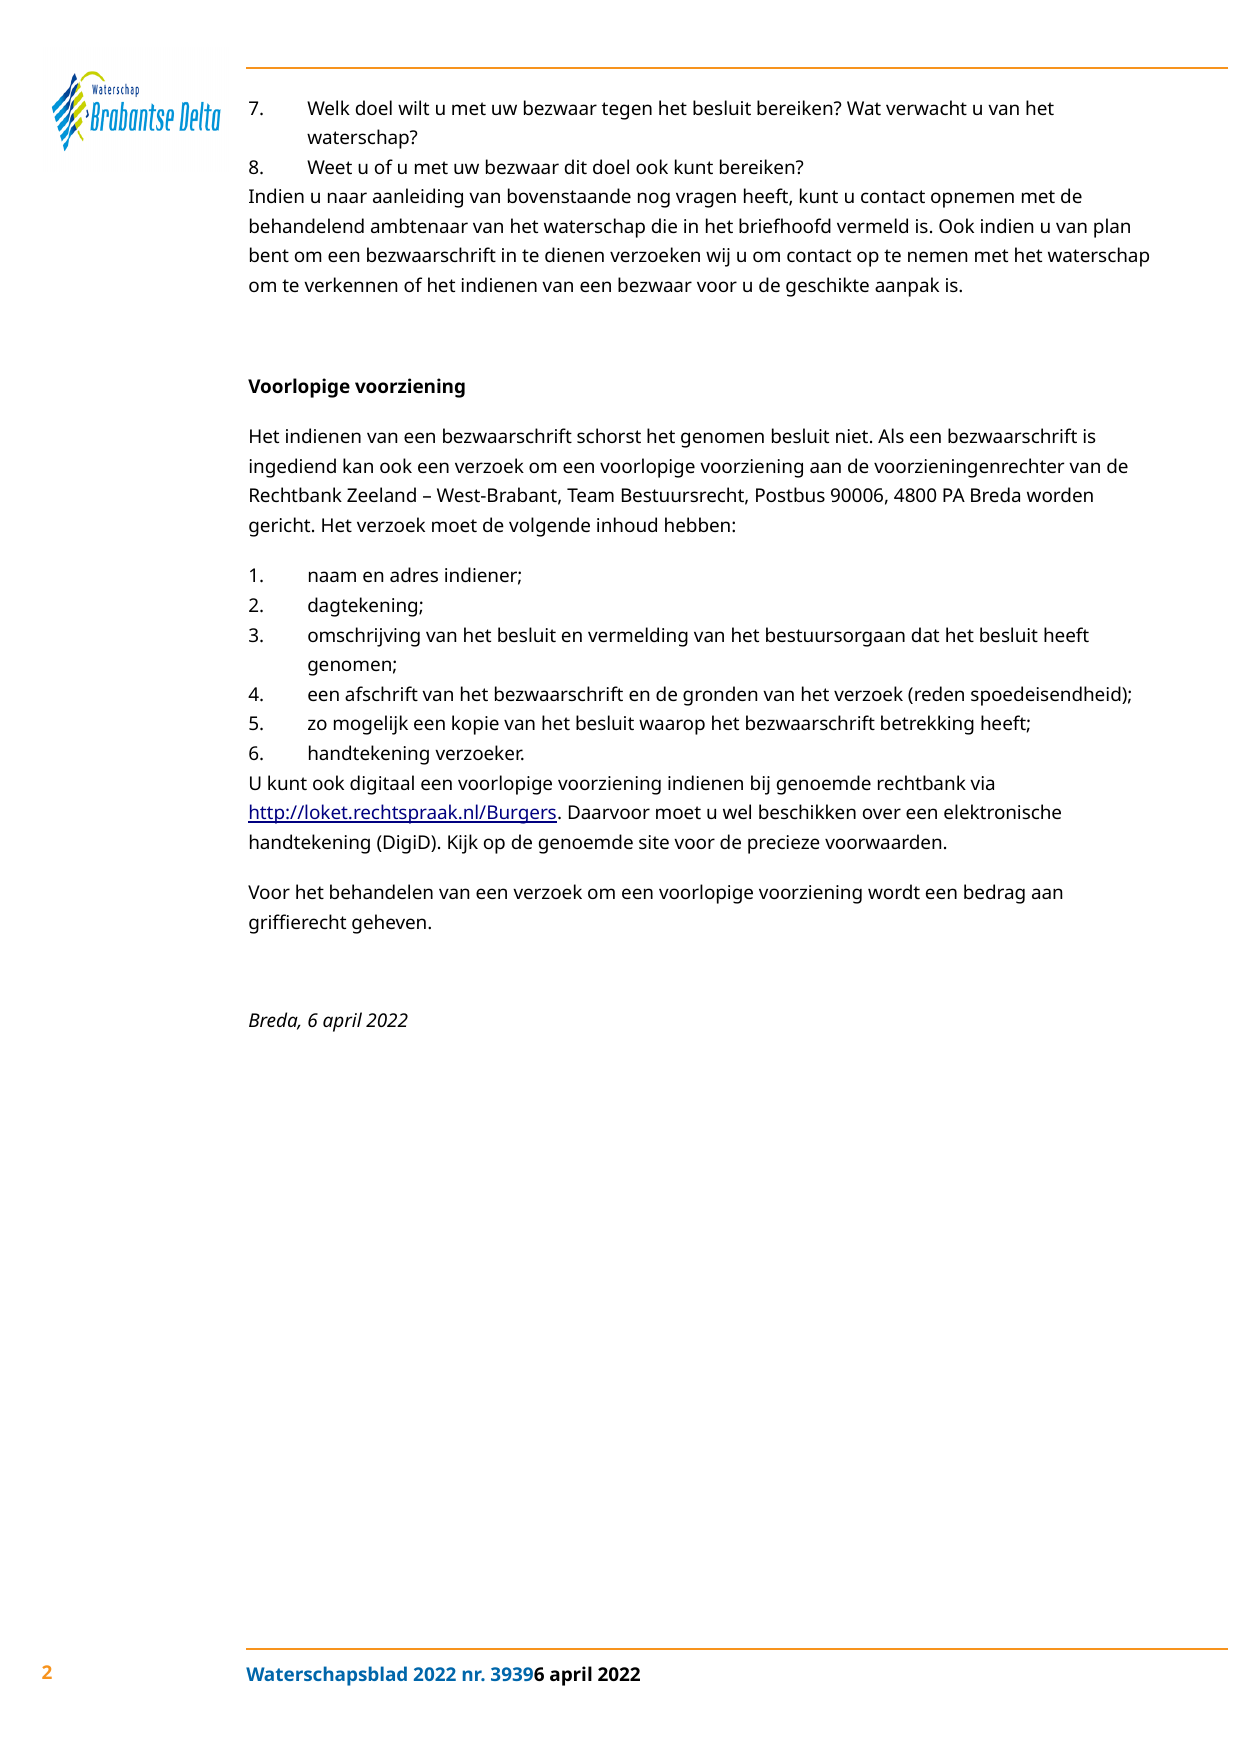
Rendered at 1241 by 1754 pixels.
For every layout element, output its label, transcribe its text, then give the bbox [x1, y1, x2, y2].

text Voor het behandelen van een verzoek om een voorlopige voorziening wordt een bedrag aan griffierecht geheven. [248, 879, 1152, 935]
text Indien u naar aanleiding van bovenstaande nog vragen heeft, kunt u contact opnemen met de behandelend ambtenaar van het waterschap die in het briefhoofd vermeld is. Ook indien u van plan bent om een bezwaarschrift in te dienen verzoeken wij u om contact op te nemen met het waterschap om te verkennen of het indienen van een bezwaar voor u de geschikte aanpak is. [248, 183, 1152, 298]
list Weet u of u met uw bezwaar dit doel ook kunt bereiken? [248, 154, 1152, 180]
text Breda, 6 april 2022 [248, 1007, 1152, 1033]
text U kunt ook digitaal een voorlopige voorziening indienen bij genoemde rechtbank via http://loket.rechtspraak.nl/Burgers. Daarvoor moet u wel beschikken over een elektronische handtekening (DigiD). Kijk op de genoemde site voor de precieze voorwaarden. [248, 770, 1152, 855]
list omschrijving van het besluit en vermelding van het bestuursorgaan dat het besluit heeft genomen; [248, 622, 1152, 677]
list naam en adres indiener; [248, 563, 1152, 588]
picture [41, 47, 231, 172]
list een afschrift van het bezwaarschrift en de gronden van het verzoek (reden spoedeisendheid); [248, 681, 1152, 707]
text Voorlopige voorziening [248, 373, 1152, 399]
list zo mogelijk een kopie van het besluit waarop het bezwaarschrift betrekking heeft; [248, 711, 1152, 736]
list Welk doel wilt u met uw bezwaar tegen het besluit bereiken? Wat verwacht u van het waterschap? [248, 95, 1152, 150]
list handtekening verzoeker. [248, 740, 1152, 766]
list dagtekening; [248, 592, 1152, 618]
text Het indienen van een bezwaarschrift schorst het genomen besluit niet. Als een bezwaarschrift is ingediend kan ook een verzoek om een voorlopige voorziening aan de voorzieningenrechter van de Rechtbank Zeeland – West-Brabant, Team Bestuursrecht, Postbus 90006, 4800 PA Breda worden gericht. Het verzoek moet de volgende inhoud hebben: [248, 423, 1152, 538]
